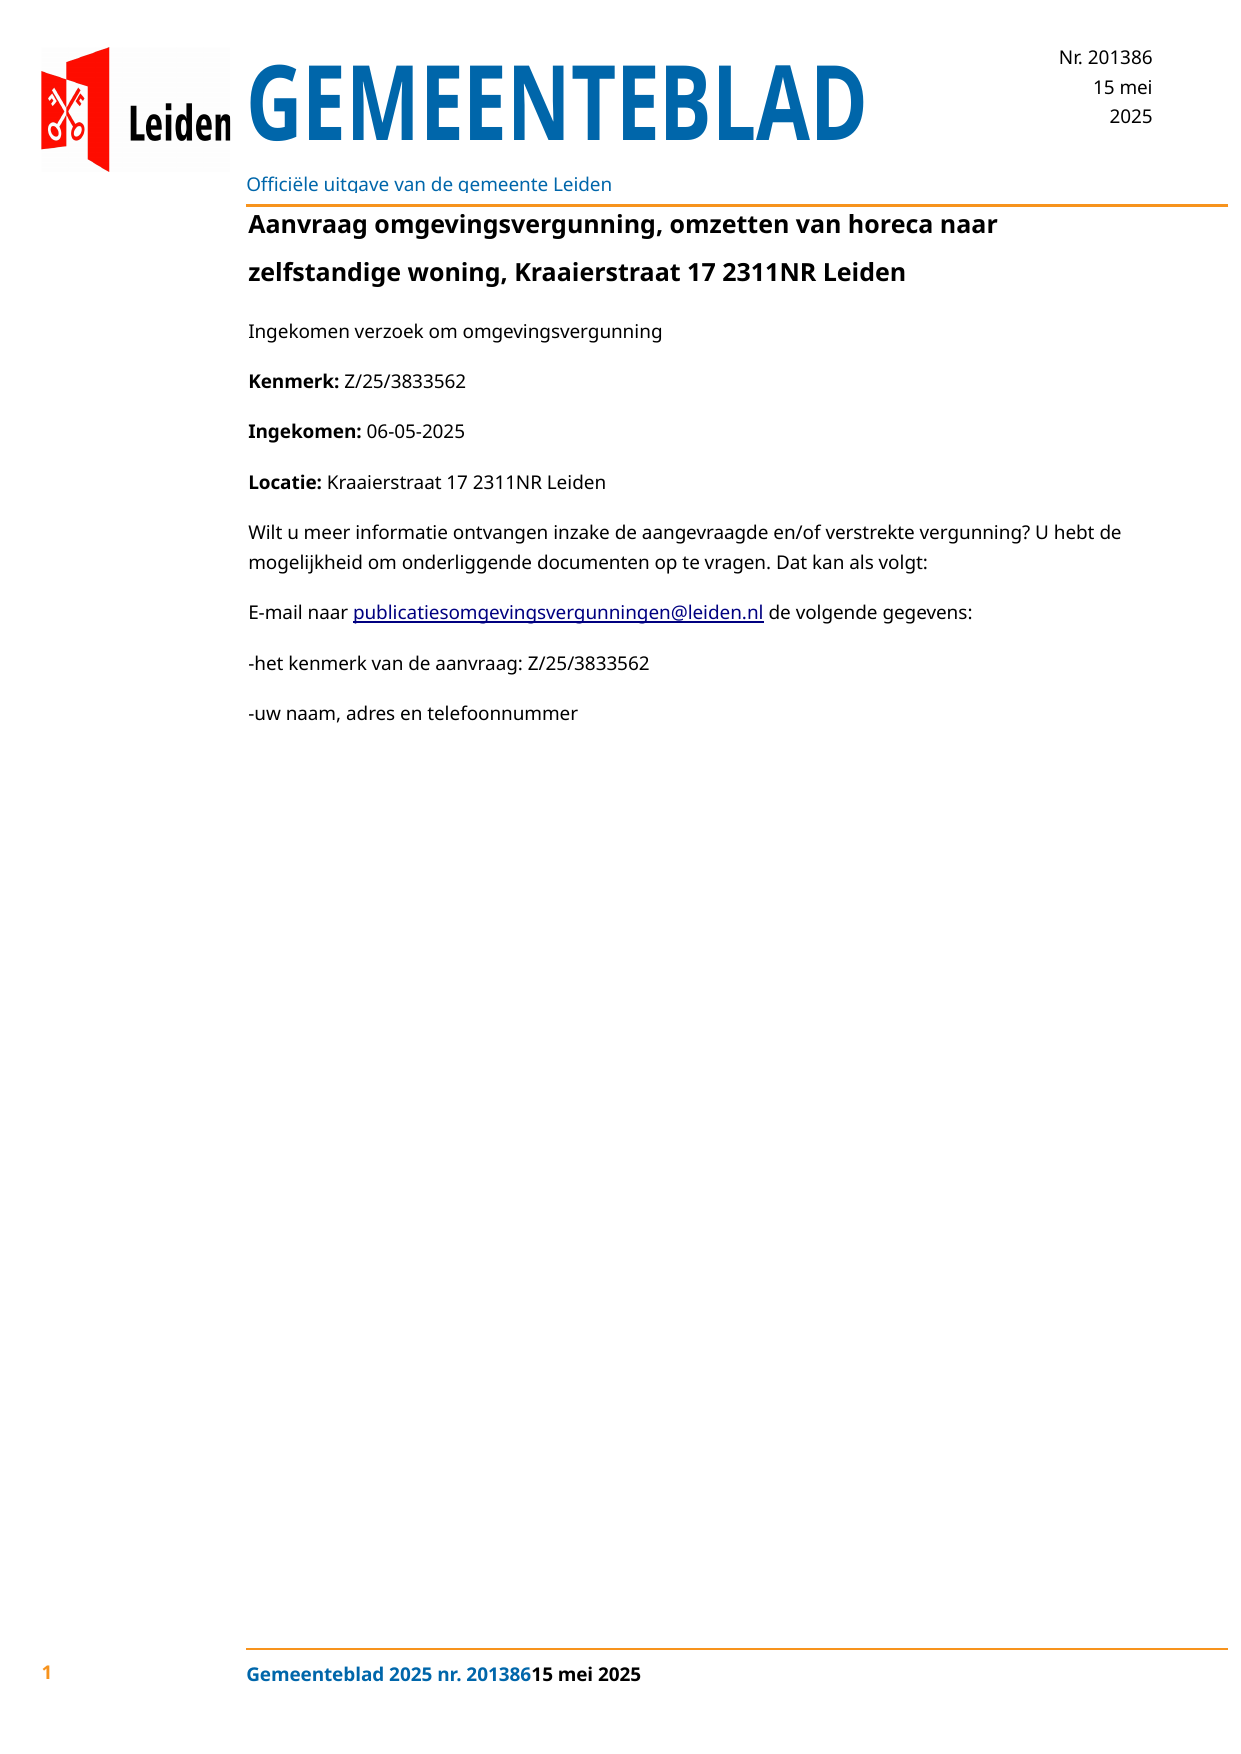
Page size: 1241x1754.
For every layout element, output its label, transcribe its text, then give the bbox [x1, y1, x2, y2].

picture [41, 47, 231, 172]
text Wilt u meer informatie ontvangen inzake de aangevraagde en/of verstrekte vergunning? U hebt de mogelijkheid om onderliggende documenten op te vragen. Dat kan als volgt: [248, 519, 1152, 575]
text -uw naam, adres en telefoonnummer [248, 700, 1152, 726]
text Locatie: Kraaierstraat 17 2311NR Leiden [248, 469, 1152, 495]
text -het kenmerk van de aanvraag: Z/25/3833562 [248, 650, 1152, 676]
text Aanvraag omgevingsvergunning, omzetten van horeca naar zelfstandige woning, Kraaierstraat 17 2311NR Leiden [248, 207, 1152, 288]
text E-mail naar publicatiesomgevingsvergunningen@leiden.nl de volgende gegevens: [248, 599, 1152, 625]
text Ingekomen: 06-05-2025 [248, 419, 1152, 444]
text Kenmerk: Z/25/3833562 [248, 368, 1152, 394]
text Ingekomen verzoek om omgevingsvergunning [248, 318, 1152, 344]
